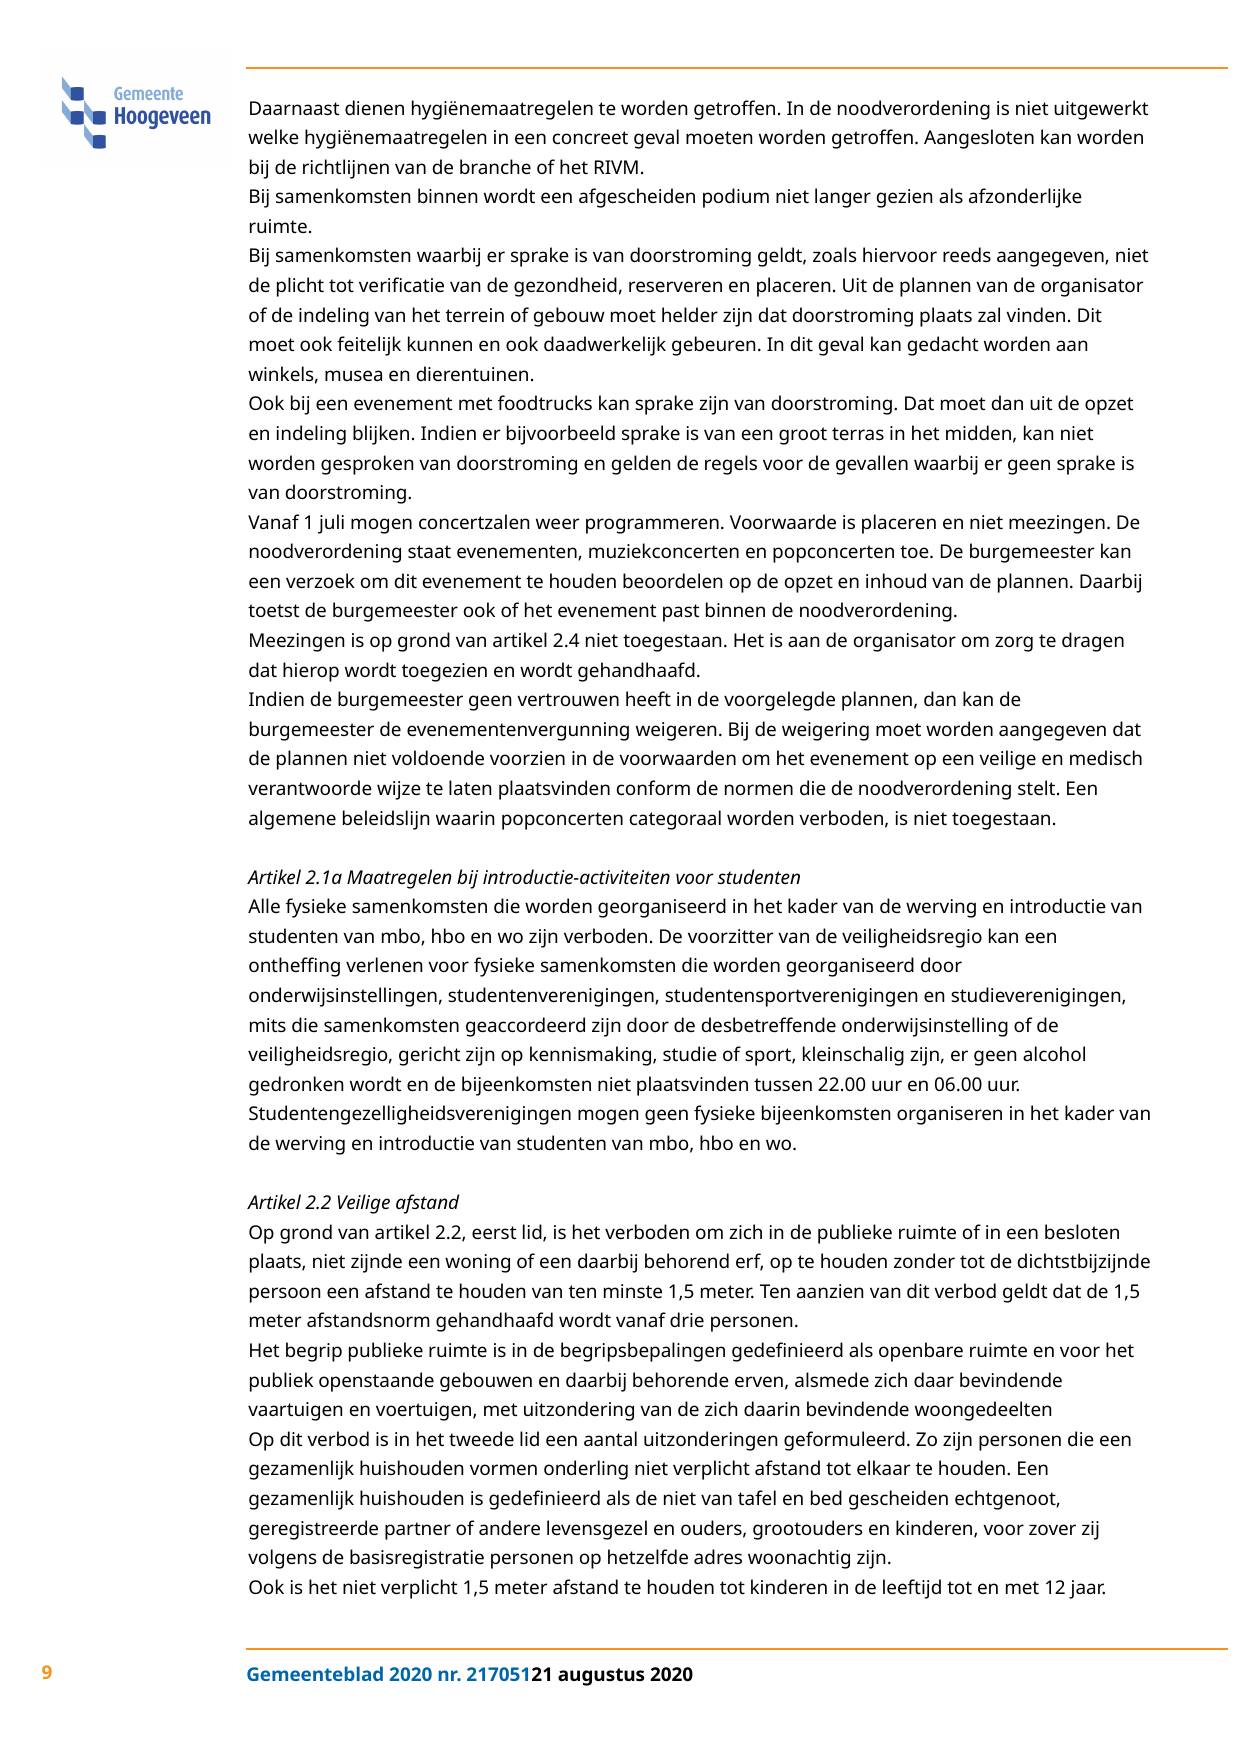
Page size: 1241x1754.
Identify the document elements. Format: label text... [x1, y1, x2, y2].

text Bij samenkomsten waarbij er sprake is van doorstroming geldt, zoals hiervoor reeds aangegeven, niet de plicht tot verificatie van de gezondheid, reserveren en placeren. Uit de plannen van de organisator of de indeling van het terrein of gebouw moet helder zijn dat doorstroming plaats zal vinden. Dit moet ook feitelijk kunnen en ook daadwerkelijk gebeuren. In dit geval kan gedacht worden aan winkels, musea en dierentuinen. [248, 243, 1152, 387]
text Op dit verbod is in het tweede lid een aantal uitzonderingen geformuleerd. Zo zijn personen die een gezamenlijk huishouden vormen onderling niet verplicht afstand tot elkaar te houden. Een gezamenlijk huishouden is gedefinieerd als de niet van tafel en bed gescheiden echtgenoot, geregistreerde partner of andere levensgezel en ouders, grootouders en kinderen, voor zover zij volgens de basisregistratie personen op hetzelfde adres woonachtig zijn. [248, 1426, 1152, 1570]
text Ook bij een evenement met foodtrucks kan sprake zijn van doorstroming. Dat moet dan uit de opzet en indeling blijken. Indien er bijvoorbeeld sprake is van een groot terras in het midden, kan niet worden gesproken van doorstroming en gelden de regels voor de gevallen waarbij er geen sprake is van doorstroming. [248, 391, 1152, 505]
text Alle fysieke samenkomsten die worden georganiseerd in het kader van de werving en introductie van studenten van mbo, hbo en wo zijn verboden. De voorzitter van de veiligheidsregio kan een ontheffing verlenen voor fysieke samenkomsten die worden georganiseerd door onderwijsinstellingen, studentenverenigingen, studentensportverenigingen en studieverenigingen, mits die samenkomsten geaccordeerd zijn door de desbetreffende onderwijsinstelling of de veiligheidsregio, gericht zijn op kennismaking, studie of sport, kleinschalig zijn, er geen alcohol gedronken wordt en de bijeenkomsten niet plaatsvinden tussen 22.00 uur en 06.00 uur. Studentengezelligheidsverenigingen mogen geen fysieke bijeenkomsten organiseren in het kader van de werving en introductie van studenten van mbo, hbo en wo. [248, 893, 1152, 1156]
text Ook is het niet verplicht 1,5 meter afstand te houden tot kinderen in de leeftijd tot en met 12 jaar. [248, 1574, 1152, 1600]
text Daarnaast dienen hygiënemaatregelen te worden getroffen. In de noodverordening is niet uitgewerkt welke hygiënemaatregelen in een concreet geval moeten worden getroffen. Aangesloten kan worden bij de richtlijnen van de branche of het RIVM. [248, 95, 1152, 180]
text Op grond van artikel 2.2, eerst lid, is het verboden om zich in de publieke ruimte of in een besloten plaats, niet zijnde een woning of een daarbij behorend erf, op te houden zonder tot de dichtstbijzijnde persoon een afstand te houden van ten minste 1,5 meter. Ten aanzien van dit verbod geldt dat de 1,5 meter afstandsnorm gehandhaafd wordt vanaf drie personen. [248, 1219, 1152, 1333]
text Vanaf 1 juli mogen concertzalen weer programmeren. Voorwaarde is placeren en niet meezingen. De noodverordening staat evenementen, muziekconcerten en popconcerten toe. De burgemeester kan een verzoek om dit evenement te houden beoordelen op de opzet en inhoud van de plannen. Daarbij toetst de burgemeester ook of het evenement past binnen de noodverordening. [248, 509, 1152, 623]
text Indien de burgemeester geen vertrouwen heeft in de voorgelegde plannen, dan kan de burgemeester de evenementenvergunning weigeren. Bij de weigering moet worden aangegeven dat de plannen niet voldoende voorzien in de voorwaarden om het evenement op een veilige en medisch verantwoorde wijze te laten plaatsvinden conform de normen die de noodverordening stelt. Een algemene beleidslijn waarin popconcerten categoraal worden verboden, is niet toegestaan. [248, 686, 1152, 831]
text Meezingen is op grond van artikel 2.4 niet toegestaan. Het is aan de organisator om zorg te dragen dat hierop wordt toegezien en wordt gehandhaafd. [248, 627, 1152, 683]
text Artikel 2.2 Veilige afstand [248, 1189, 1152, 1215]
text Artikel 2.1a Maatregelen bij introductie-activiteiten voor studenten [248, 864, 1152, 890]
text Bij samenkomsten binnen wordt een afgescheiden podium niet langer gezien als afzonderlijke ruimte. [248, 183, 1152, 239]
text Het begrip publieke ruimte is in de begripsbepalingen gedefinieerd als openbare ruimte en voor het publiek openstaande gebouwen en daarbij behorende erven, alsmede zich daar bevindende vaartuigen en voertuigen, met uitzondering van de zich daarin bevindende woongedeelten [248, 1337, 1152, 1422]
picture [41, 47, 231, 172]
